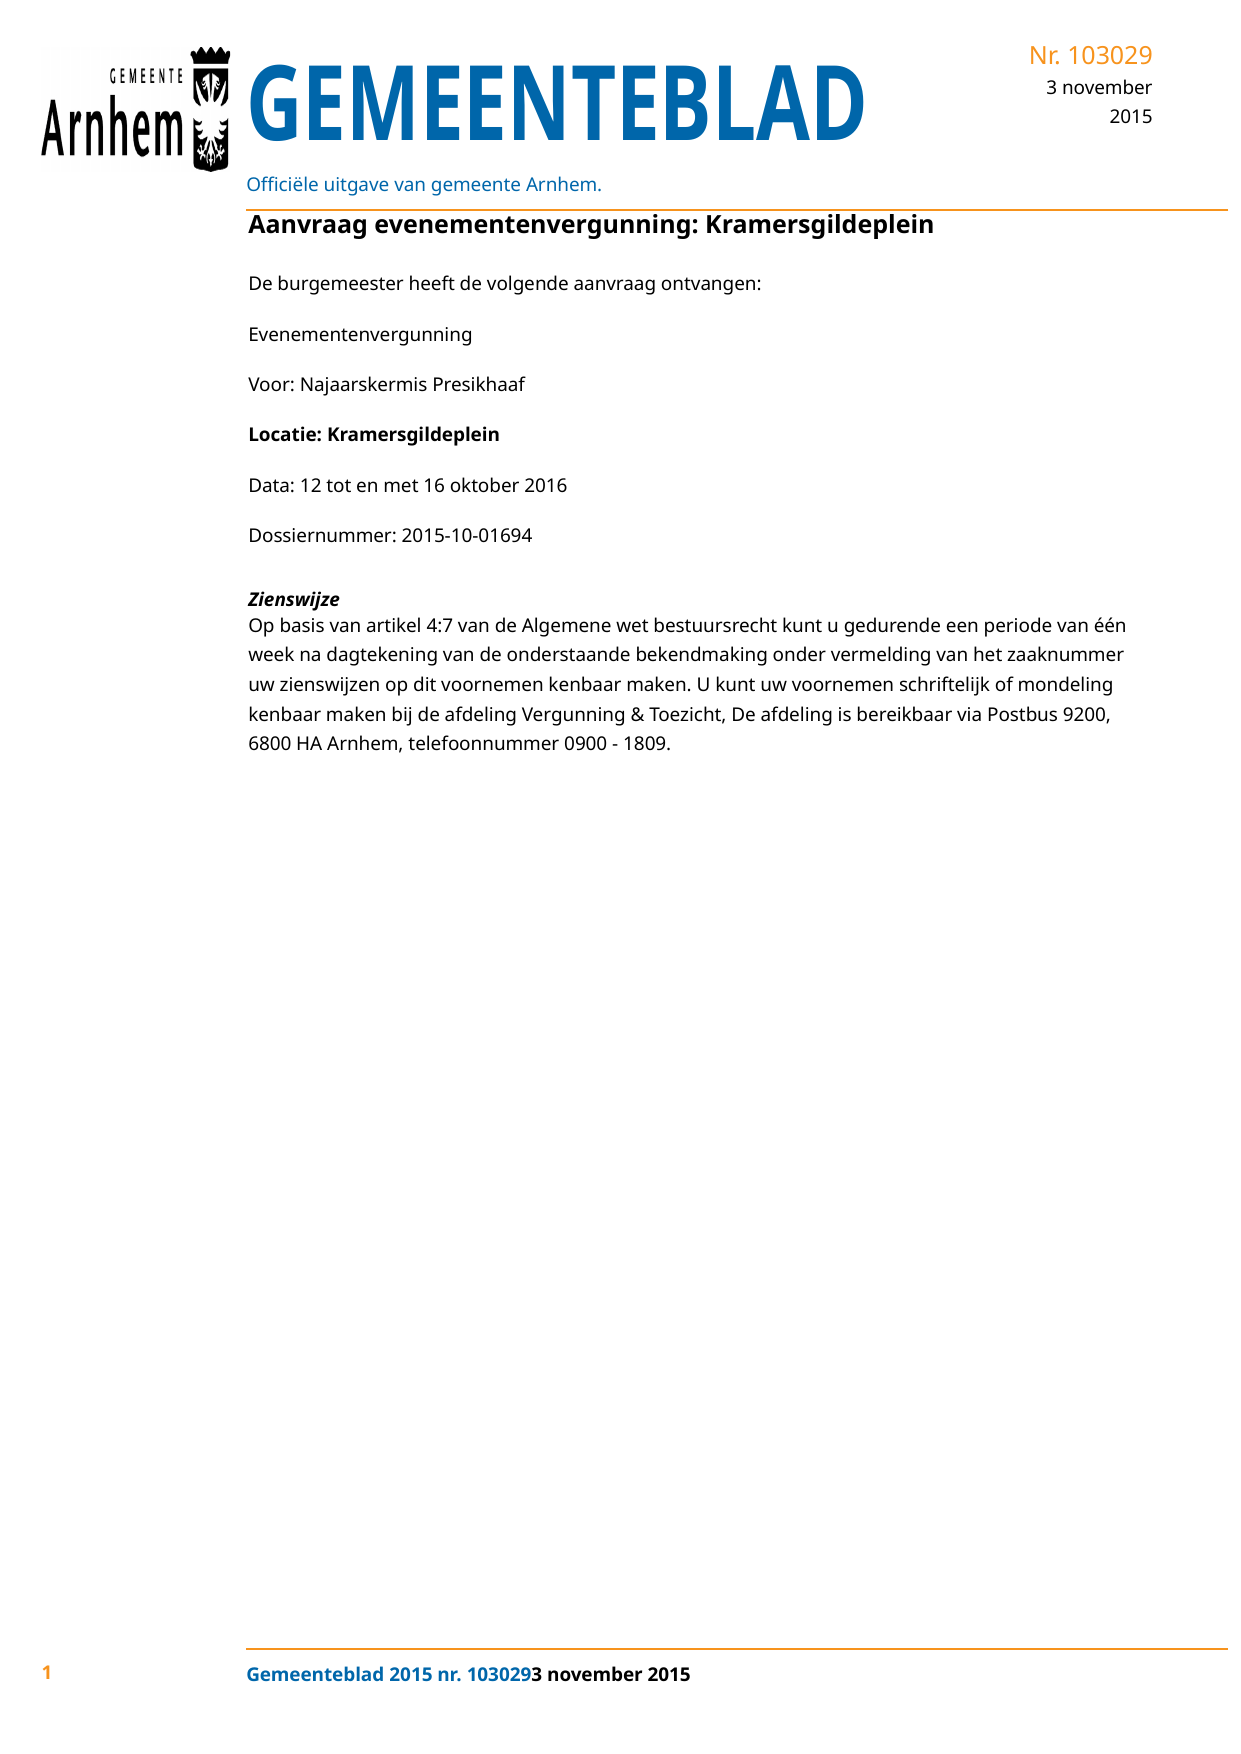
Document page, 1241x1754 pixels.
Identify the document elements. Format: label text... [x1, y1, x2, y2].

text Locatie: Kramersgildeplein [248, 422, 1152, 447]
text De burgemeester heeft de volgende aanvraag ontvangen: [248, 270, 1152, 296]
text Evenementenvergunning [248, 321, 1152, 346]
text Data: 12 tot en met 16 oktober 2016 [248, 472, 1152, 498]
text Aanvraag evenementenvergunning: Kramersgildeplein [248, 211, 1152, 241]
picture [41, 47, 231, 172]
text Zienswijze [248, 586, 1152, 612]
text Dossiernummer: 2015-10-01694 [248, 522, 1152, 548]
text Voor: Najaarskermis Presikhaaf [248, 371, 1152, 397]
text Op basis van artikel 4:7 van de Algemene wet bestuursrecht kunt u gedurende een periode van één week na dagtekening van de onderstaande bekendmaking onder vermelding van het zaaknummer uw zienswijzen op dit voornemen kenbaar maken. U kunt uw voornemen schriftelijk of mondeling kenbaar maken bij de afdeling Vergunning & Toezicht, De afdeling is bereikbaar via Postbus 9200, 6800 HA Arnhem, telefoonnummer 0900 - 1809. [248, 612, 1152, 756]
